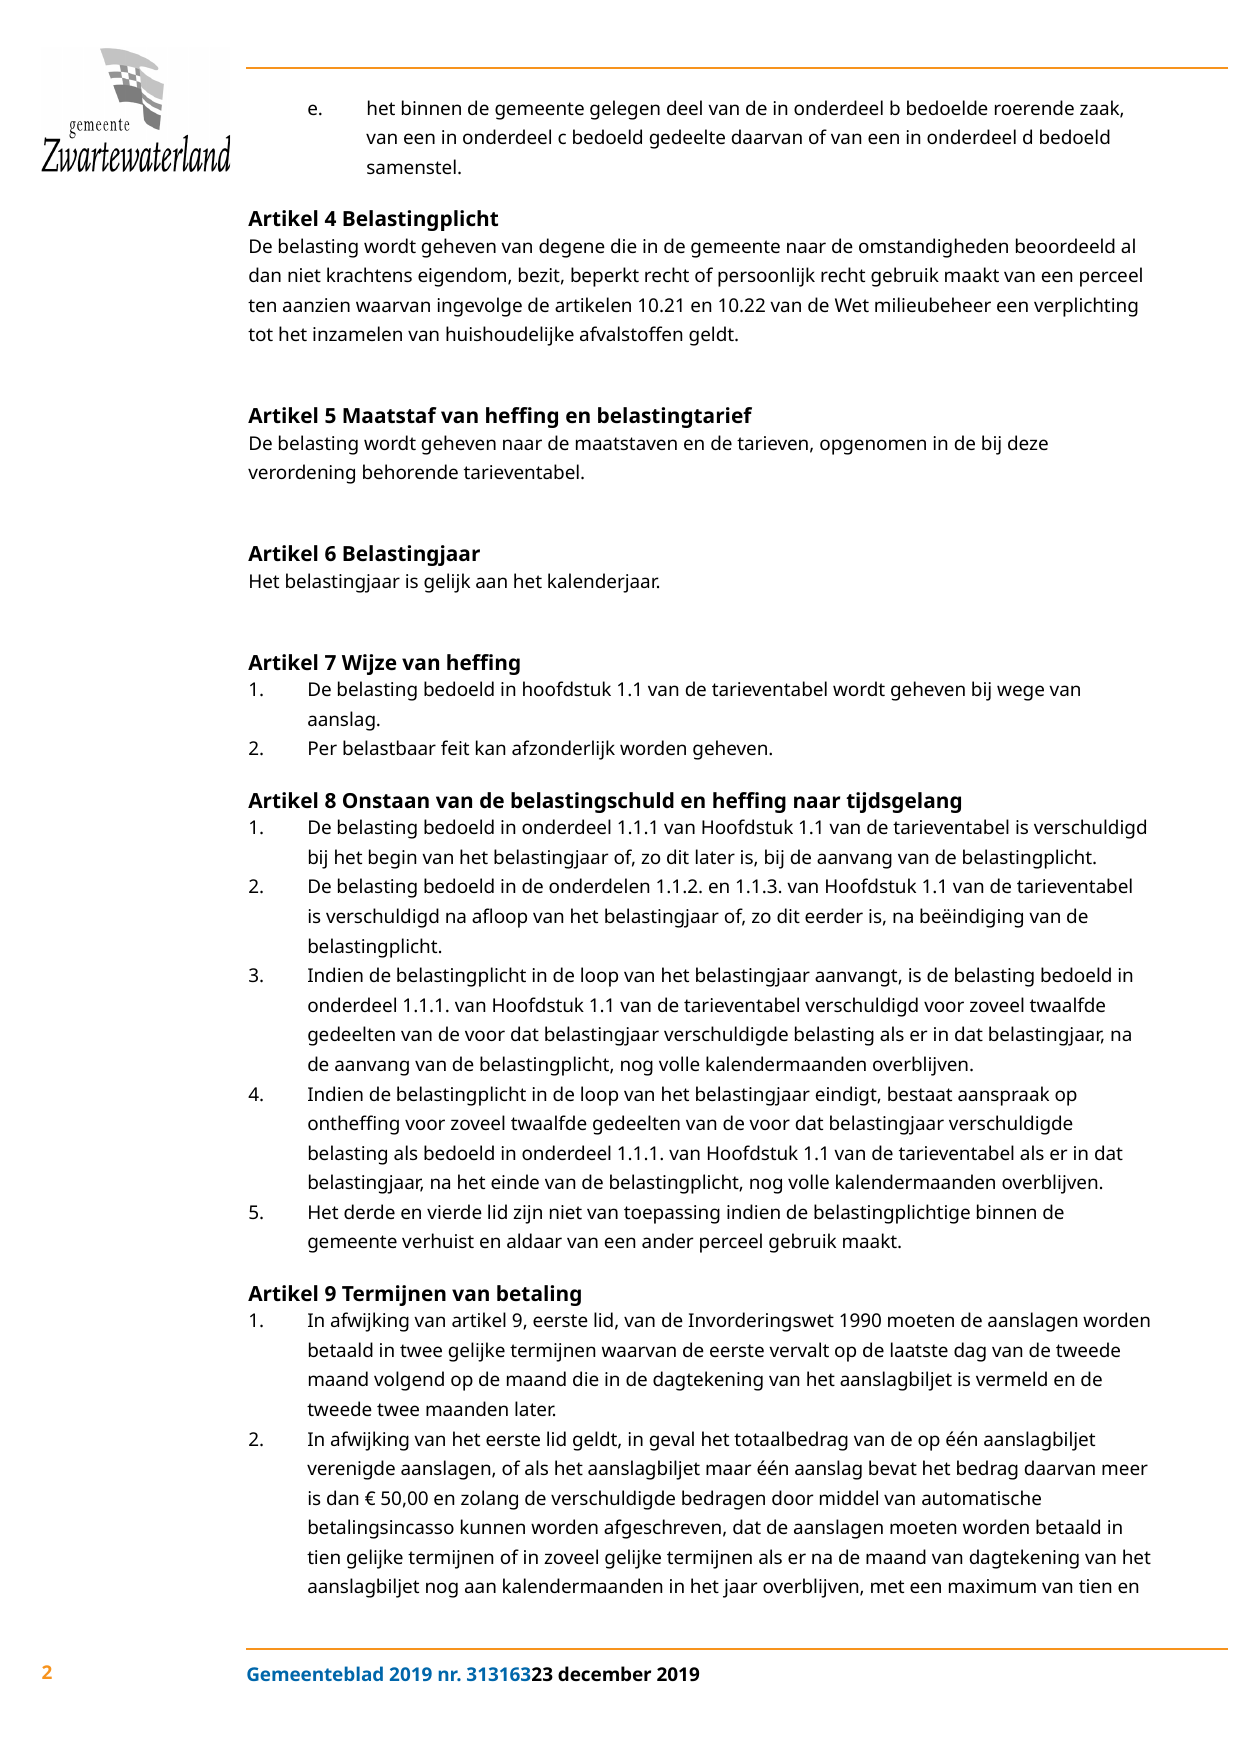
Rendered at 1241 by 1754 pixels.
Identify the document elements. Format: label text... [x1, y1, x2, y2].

text Artikel 7 Wijze van heffing [248, 648, 1152, 676]
text Artikel 8 Onstaan van de belastingschuld en heffing naar tijdsgelang [248, 786, 1152, 814]
list De belasting bedoeld in de onderdelen 1.1.2. en 1.1.3. van Hoofdstuk 1.1 van de tarieventabel is verschuldigd na afloop van het belastingjaar of, zo dit eerder is, na beëindiging van de belastingplicht. [248, 874, 1152, 958]
list In afwijking van artikel 9, eerste lid, van de Invorderingswet 1990 moeten de aanslagen worden betaald in twee gelijke termijnen waarvan de eerste vervalt op de laatste dag van de tweede maand volgend op de maand die in de dagtekening van het aanslagbiljet is vermeld en de tweede twee maanden later. [248, 1307, 1152, 1422]
list Indien de belastingplicht in de loop van het belastingjaar eindigt, bestaat aanspraak op ontheffing voor zoveel twaalfde gedeelten van de voor dat belastingjaar verschuldigde belasting als bedoeld in onderdeel 1.1.1. van Hoofdstuk 1.1 van de tarieventabel als er in dat belastingjaar, na het einde van de belastingplicht, nog volle kalendermaanden overblijven. [248, 1081, 1152, 1195]
text Artikel 4 Belastingplicht [248, 204, 1152, 233]
picture [41, 47, 231, 172]
list Het derde en vierde lid zijn niet van toepassing indien de belastingplichtige binnen de gemeente verhuist en aldaar van een ander perceel gebruik maakt. [248, 1199, 1152, 1254]
list In afwijking van het eerste lid geldt, in geval het totaalbedrag van de op één aanslagbiljet verenigde aanslagen, of als het aanslagbiljet maar één aanslag bevat het bedrag daarvan meer is dan € 50,00 en zolang de verschuldigde bedragen door middel van automatische betalingsincasso kunnen worden afgeschreven, dat de aanslagen moeten worden betaald in tien gelijke termijnen of in zoveel gelijke termijnen als er na de maand van dagtekening van het aanslagbiljet nog aan kalendermaanden in het jaar overblijven, met een maximum van tien en [248, 1426, 1152, 1599]
text Artikel 6 Belastingjaar [248, 539, 1152, 568]
list De belasting bedoeld in hoofdstuk 1.1 van de tarieventabel wordt geheven bij wege van aanslag. [248, 676, 1152, 732]
list De belasting bedoeld in onderdeel 1.1.1 van Hoofdstuk 1.1 van de tarieventabel is verschuldigd bij het begin van het belastingjaar of, zo dit later is, bij de aanvang van de belastingplicht. [248, 814, 1152, 870]
list het binnen de gemeente gelegen deel van de in onderdeel b bedoelde roerende zaak, van een in onderdeel c bedoeld gedeelte daarvan of van een in onderdeel d bedoeld samenstel. [307, 95, 1152, 180]
text Artikel 5 Maatstaf van heffing en belastingtarief [248, 402, 1152, 430]
list Indien de belastingplicht in de loop van het belastingjaar aanvangt, is de belasting bedoeld in onderdeel 1.1.1. van Hoofdstuk 1.1 van de tarieventabel verschuldigd voor zoveel twaalfde gedeelten van de voor dat belastingjaar verschuldigde belasting als er in dat belastingjaar, na de aanvang van de belastingplicht, nog volle kalendermaanden overblijven. [248, 962, 1152, 1077]
text Artikel 9 Termijnen van betaling [248, 1279, 1152, 1307]
list Per belastbaar feit kan afzonderlijk worden geheven. [248, 736, 1152, 761]
text Het belastingjaar is gelijk aan het kalenderjaar. [248, 568, 1152, 594]
text De belasting wordt geheven naar de maatstaven en de tarieven, opgenomen in de bij deze verordening behorende tarieventabel. [248, 430, 1152, 485]
text De belasting wordt geheven van degene die in de gemeente naar de omstandigheden beoordeeld al dan niet krachtens eigendom, bezit, beperkt recht of persoonlijk recht gebruik maakt van een perceel ten aanzien waarvan ingevolge de artikelen 10.21 en 10.22 van de Wet milieubeheer een verplichting tot het inzamelen van huishoudelijke afvalstoffen geldt. [248, 233, 1152, 347]
